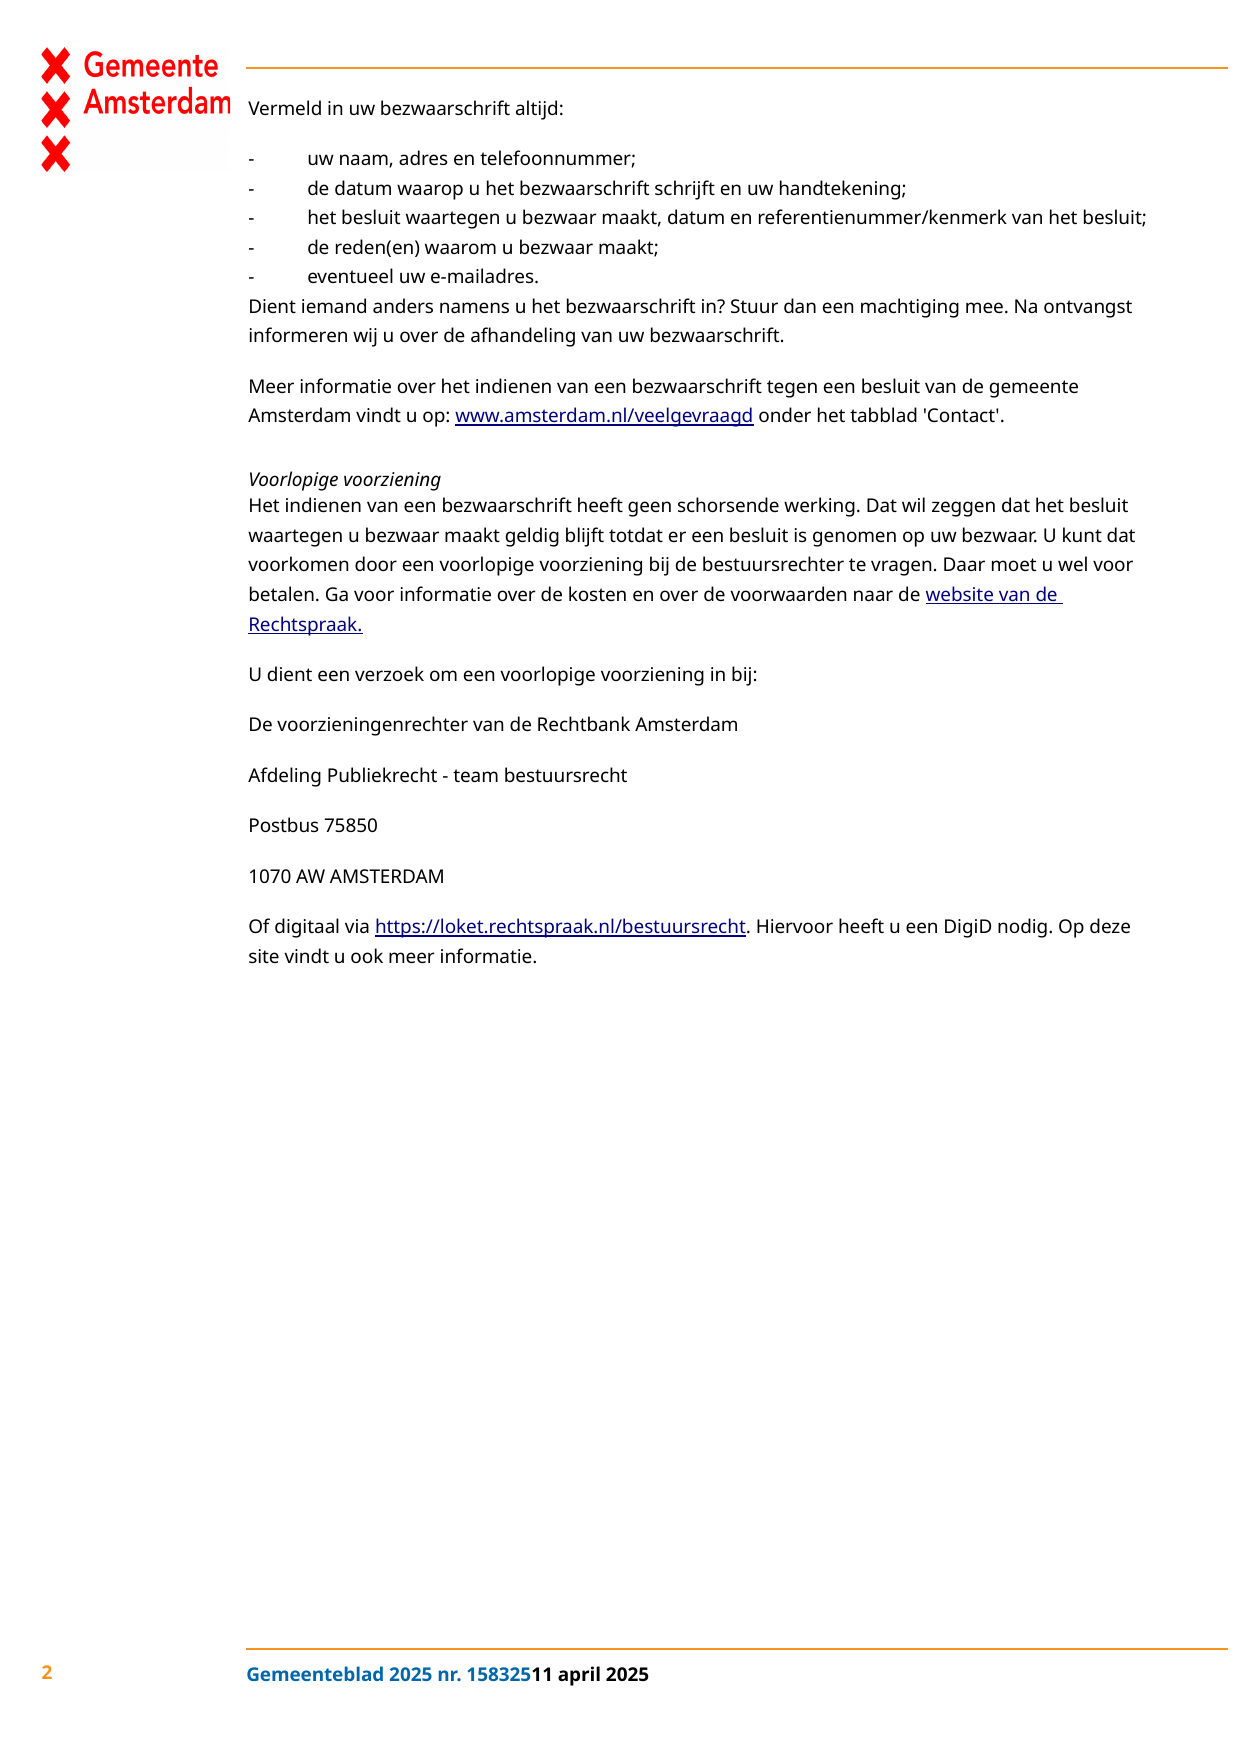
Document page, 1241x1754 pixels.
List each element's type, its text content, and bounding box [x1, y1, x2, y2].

text Of digitaal via https://loket.rechtspraak.nl/bestuursrecht. Hiervoor heeft u een DigiD nodig. Op deze site vindt u ook meer informatie. [248, 913, 1152, 968]
text Meer informatie over het indienen van een bezwaarschrift tegen een besluit van de gemeente Amsterdam vindt u op: www.amsterdam.nl/veelgevraagd onder het tabblad 'Contact'. [248, 373, 1152, 428]
picture [41, 47, 231, 172]
list de datum waarop u het bezwaarschrift schrijft en uw handtekening; [248, 175, 1152, 201]
text De voorzieningenrechter van de Rechtbank Amsterdam [248, 712, 1152, 737]
text Vermeld in uw bezwaarschrift altijd: [248, 95, 1152, 121]
list de reden(en) waarom u bezwaar maakt; [248, 234, 1152, 260]
list het besluit waartegen u bezwaar maakt, datum en referentienummer/kenmerk van het besluit; [248, 204, 1152, 230]
text Postbus 75850 [248, 812, 1152, 838]
text Dient iemand anders namens u het bezwaarschrift in? Stuur dan een machtiging mee. Na ontvangst informeren wij u over de afhandeling van uw bezwaarschrift. [248, 293, 1152, 348]
list eventueel uw e-mailadres. [248, 263, 1152, 289]
text 1070 AW AMSTERDAM [248, 863, 1152, 888]
text Het indienen van een bezwaarschrift heeft geen schorsende werking. Dat wil zeggen dat het besluit waartegen u bezwaar maakt geldig blijft totdat er een besluit is genomen op uw bezwaar. U kunt dat voorkomen door een voorlopige voorziening bij de bestuursrechter te vragen. Daar moet u wel voor betalen. Ga voor informatie over de kosten en over de voorwaarden naar de website van de Rechtspraak. [248, 492, 1152, 636]
text Voorlopige voorziening [248, 467, 1152, 492]
text U dient een verzoek om een voorlopige voorziening in bij: [248, 661, 1152, 687]
list uw naam, adres en telefoonnummer; [248, 145, 1152, 171]
text Afdeling Publiekrecht - team bestuursrecht [248, 762, 1152, 788]
